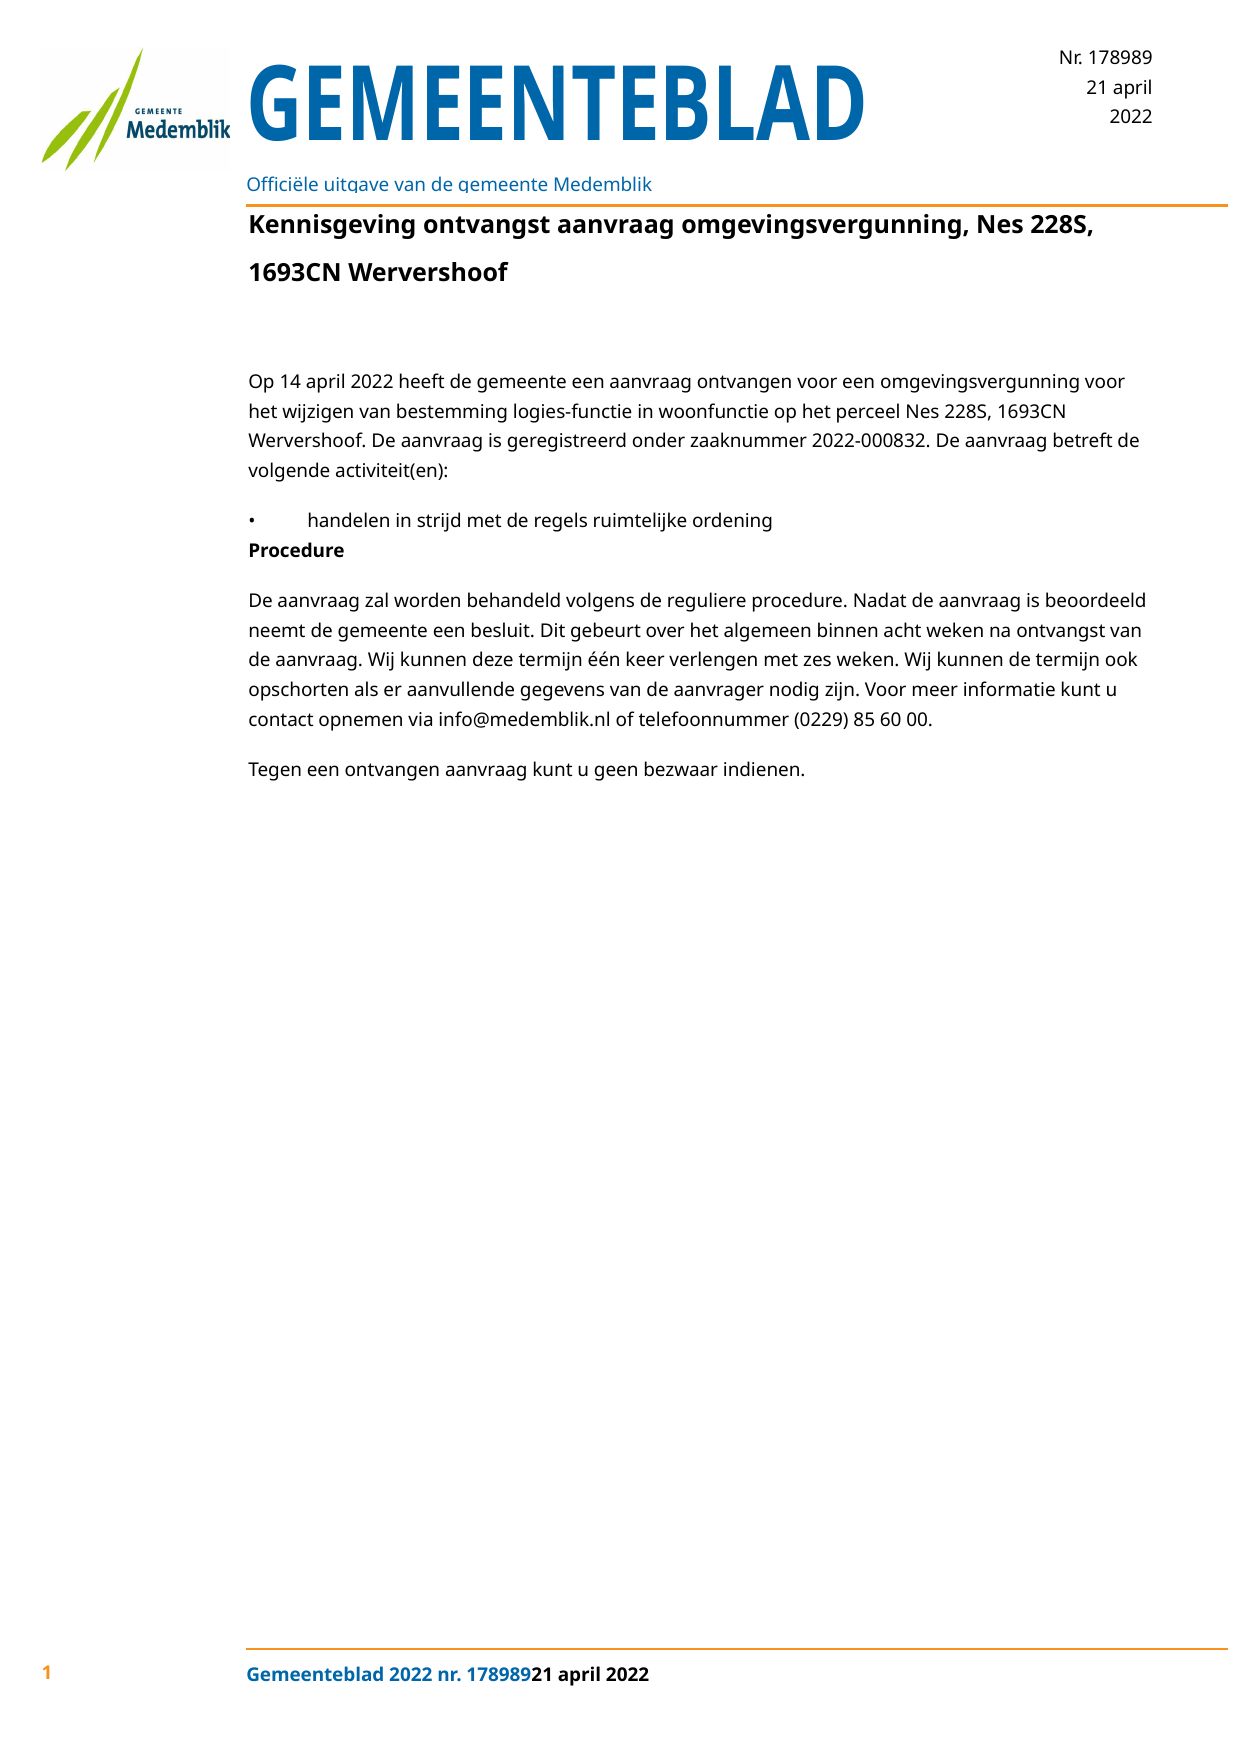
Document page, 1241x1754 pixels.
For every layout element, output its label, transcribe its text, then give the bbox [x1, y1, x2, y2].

text De aanvraag zal worden behandeld volgens de reguliere procedure. Nadat de aanvraag is beoordeeld neemt de gemeente een besluit. Dit gebeurt over het algemeen binnen acht weken na ontvangst van de aanvraag. Wij kunnen deze termijn één keer verlengen met zes weken. Wij kunnen de termijn ook opschorten als er aanvullende gegevens van de aanvrager nodig zijn. Voor meer informatie kunt u contact opnemen via info@medemblik.nl of telefoonnummer (0229) 85 60 00. [248, 587, 1152, 732]
text Op 14 april 2022 heeft de gemeente een aanvraag ontvangen voor een omgevingsvergunning voor het wijzigen van bestemming logies-functie in woonfunctie op het perceel Nes 228S, 1693CN Wervershoof. De aanvraag is geregistreerd onder zaaknummer 2022-000832. De aanvraag betreft de volgende activiteit(en): [248, 368, 1152, 483]
text Procedure [248, 537, 1152, 563]
text Kennisgeving ontvangst aanvraag omgevingsvergunning, Nes 228S, 1693CN Wervershoof [248, 207, 1152, 288]
picture [41, 47, 231, 172]
list handelen in strijd met de regels ruimtelijke ordening [248, 507, 1152, 533]
text Tegen een ontvangen aanvraag kunt u geen bezwaar indienen. [248, 756, 1152, 782]
